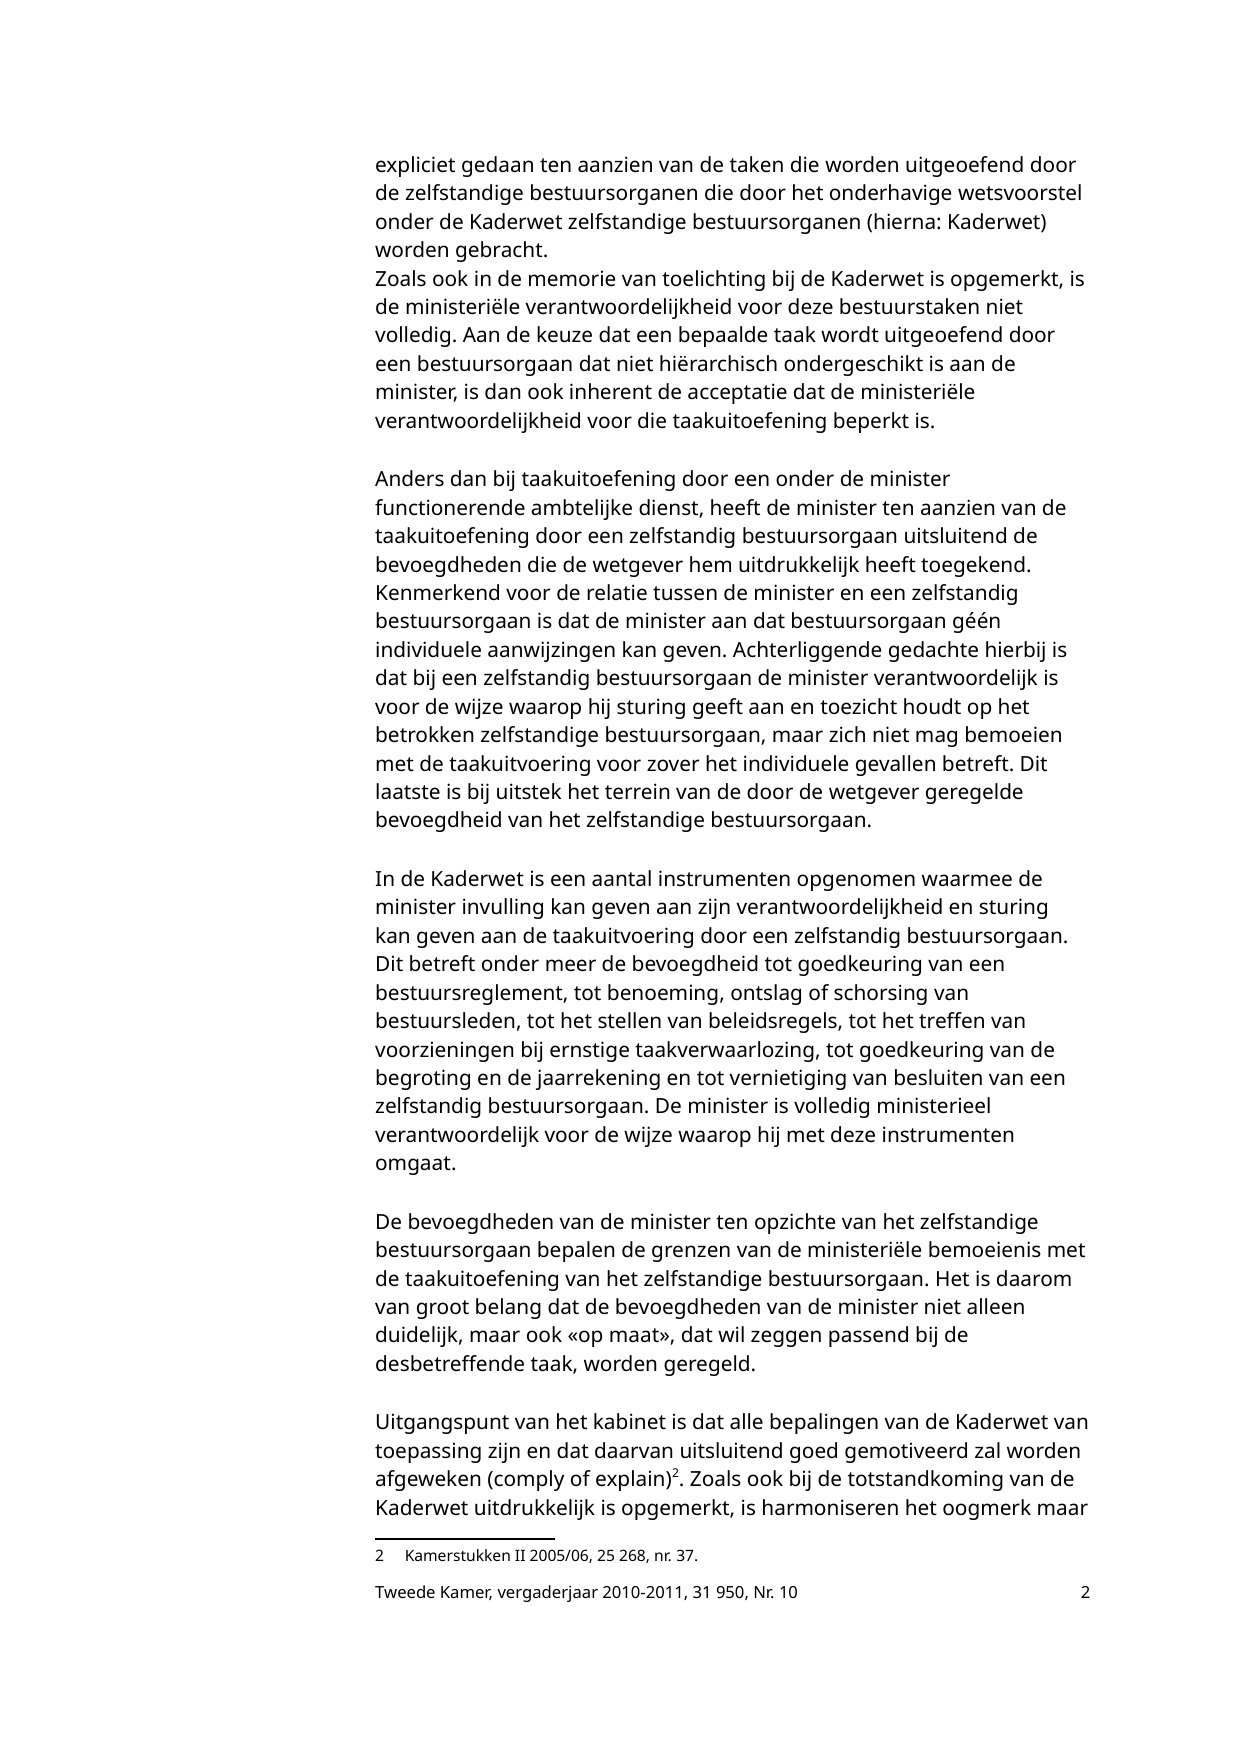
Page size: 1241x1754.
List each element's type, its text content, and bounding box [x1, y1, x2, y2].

text Uitgangspunt van het kabinet is dat alle bepalingen van de Kaderwet van toepassing zijn en dat daarvan uitsluitend goed gemotiveerd zal worden afgeweken (comply of explain). Zoals ook bij de totstandkoming van de Kaderwet uitdrukkelijk is opgemerkt, is harmoniseren het oogmerk maar [375, 1407, 1090, 1521]
text De bevoegdheden van de minister ten opzichte van het zelfstandige bestuursorgaan bepalen de grenzen van de ministeriële bemoeienis met de taakuitoefening van het zelfstandige bestuursorgaan. Het is daarom van groot belang dat de bevoegdheden van de minister niet alleen duidelijk, maar ook «op maat», dat wil zeggen passend bij de desbetreffende taak, worden geregeld. [375, 1207, 1090, 1377]
text Zoals ook in de memorie van toelichting bij de Kaderwet is opgemerkt, is de ministeriële verantwoordelijkheid voor deze bestuurstaken niet volledig. Aan de keuze dat een bepaalde taak wordt uitgeoefend door een bestuursorgaan dat niet hiërarchisch ondergeschikt is aan de minister, is dan ook inherent de acceptatie dat de ministeriële verantwoordelijkheid voor die taakuitoefening beperkt is. [375, 264, 1090, 434]
text Anders dan bij taakuitoefening door een onder de minister functionerende ambtelijke dienst, heeft de minister ten aanzien van de taakuitoefening door een zelfstandig bestuursorgaan uitsluitend de bevoegdheden die de wetgever hem uitdrukkelijk heeft toegekend. [375, 464, 1090, 578]
text Kamerstukken II 2005/06, 25 268, nr. 37. [375, 1538, 1090, 1566]
text In de Kaderwet is een aantal instrumenten opgenomen waarmee de minister invulling kan geven aan zijn verantwoordelijkheid en sturing kan geven aan de taakuitvoering door een zelfstandig bestuursorgaan. Dit betreft onder meer de bevoegdheid tot goedkeuring van een bestuursreglement, tot benoeming, ontslag of schorsing van bestuursleden, tot het stellen van beleidsregels, tot het treffen van voorzieningen bij ernstige taakverwaarlozing, tot goedkeuring van de begroting en de jaarrekening en tot vernietiging van besluiten van een zelfstandig bestuursorgaan. De minister is volledig ministerieel verantwoordelijk voor de wijze waarop hij met deze instrumenten omgaat. [375, 864, 1090, 1177]
text expliciet gedaan ten aanzien van de taken die worden uitgeoefend door de zelfstandige bestuursorganen die door het onderhavige wetsvoorstel onder de Kaderwet zelfstandige bestuursorganen (hierna: Kaderwet) worden gebracht. [375, 150, 1090, 264]
text Kenmerkend voor de relatie tussen de minister en een zelfstandig bestuursorgaan is dat de minister aan dat bestuursorgaan géén individuele aanwijzingen kan geven. Achterliggende gedachte hierbij is dat bij een zelfstandig bestuursorgaan de minister verantwoordelijk is voor de wijze waarop hij sturing geeft aan en toezicht houdt op het betrokken zelfstandige bestuursorgaan, maar zich niet mag bemoeien met de taakuitvoering voor zover het individuele gevallen betreft. Dit laatste is bij uitstek het terrein van de door de wetgever geregelde bevoegdheid van het zelfstandige bestuursorgaan. [375, 578, 1090, 834]
